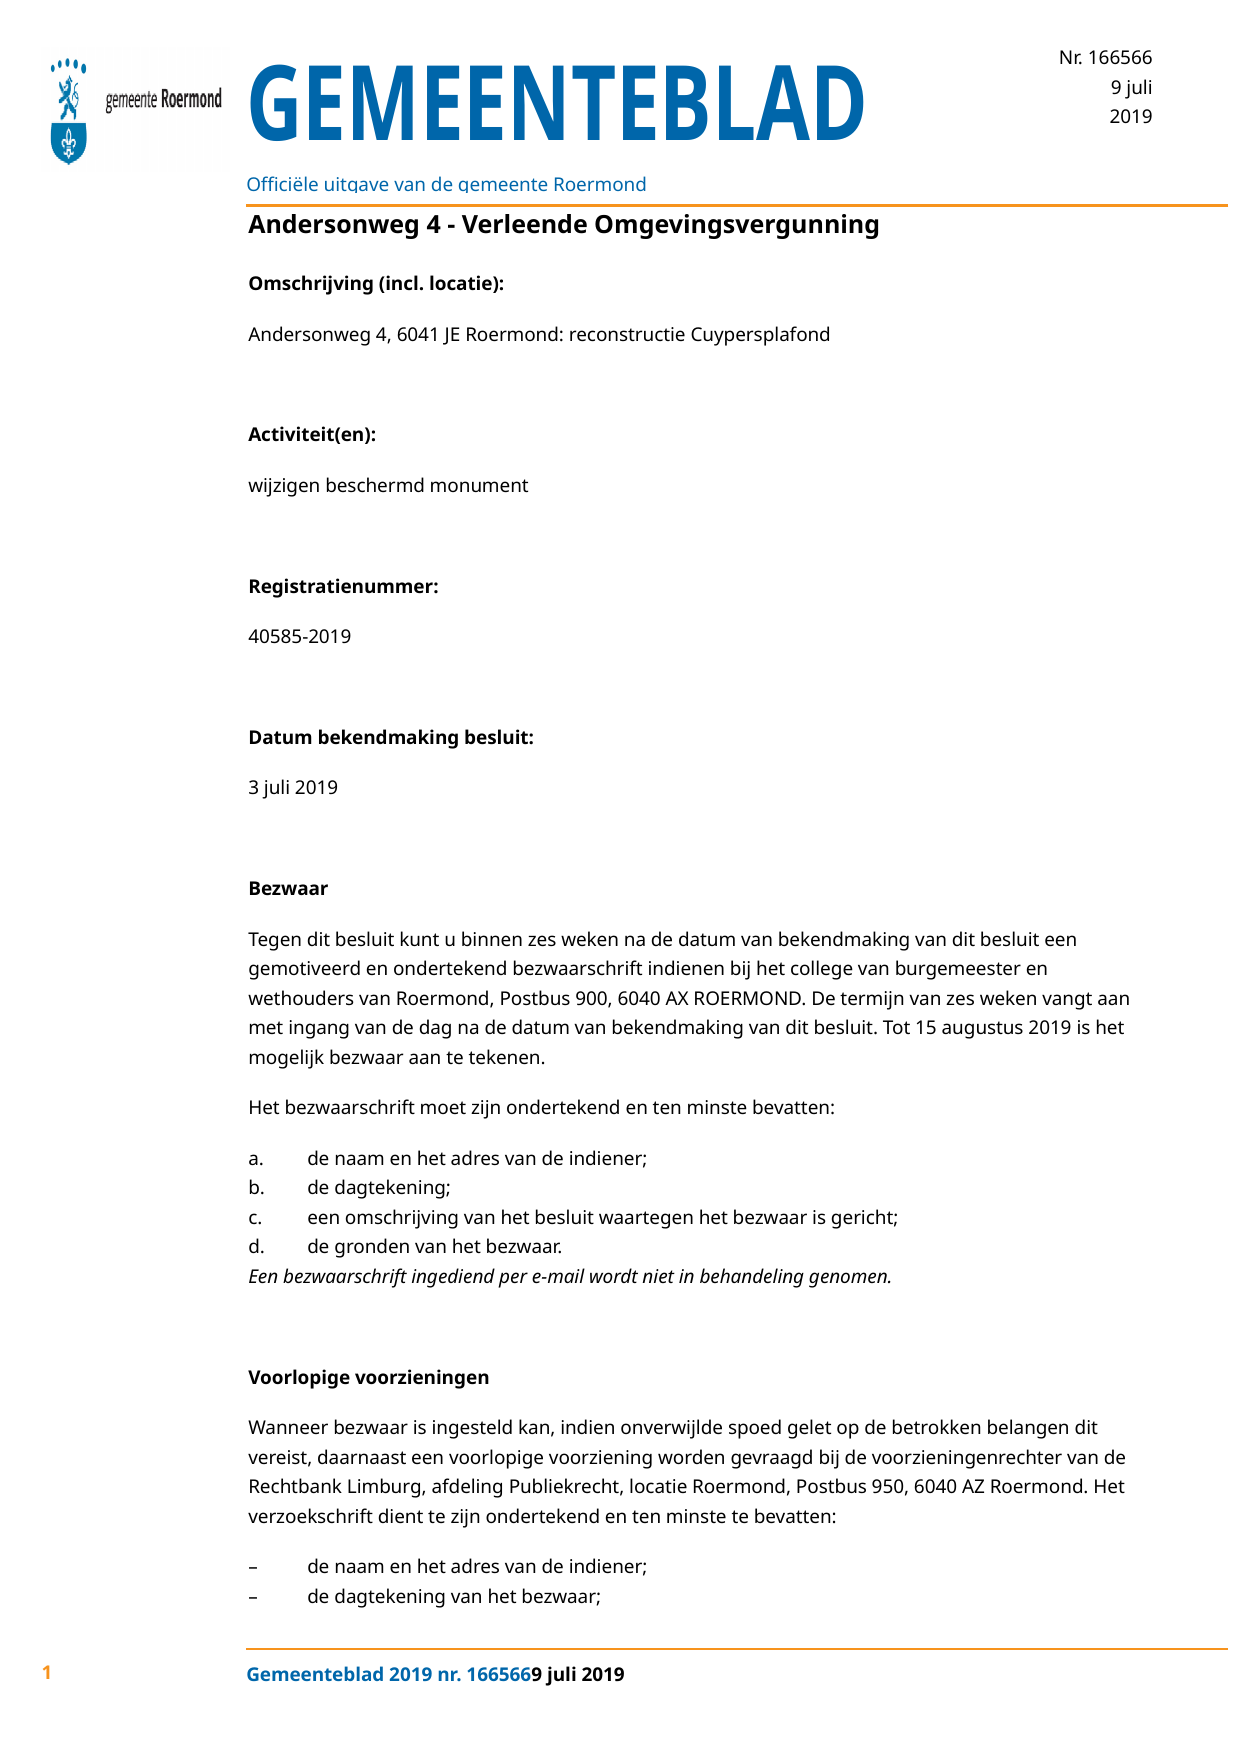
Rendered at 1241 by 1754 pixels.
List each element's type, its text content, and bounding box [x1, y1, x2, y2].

list de dagtekening; [248, 1174, 1152, 1200]
text wijzigen beschermd monument [248, 472, 1152, 498]
text Wanneer bezwaar is ingesteld kan, indien onverwijlde spoed gelet op de betrokken belangen dit vereist, daarnaast een voorlopige voorziening worden gevraagd bij de voorzieningenrechter van de Rechtbank Limburg, afdeling Publiekrecht, locatie Roermond, Postbus 950, 6040 AZ Roermond. Het verzoekschrift dient te zijn ondertekend en ten minste te bevatten: [248, 1414, 1152, 1529]
text Voorlopige voorzieningen [248, 1364, 1152, 1390]
text Een bezwaarschrift ingediend per e-mail wordt niet in behandeling genomen. [248, 1263, 1152, 1289]
list een omschrijving van het besluit waartegen het bezwaar is gericht; [248, 1204, 1152, 1230]
list de naam en het adres van de indiener; [248, 1145, 1152, 1171]
text 40585-2019 [248, 623, 1152, 649]
text Activiteit(en): [248, 422, 1152, 447]
picture [41, 47, 231, 172]
text Omschrijving (incl. locatie): [248, 270, 1152, 296]
list de dagtekening van het bezwaar; [248, 1583, 1152, 1609]
text 3 juli 2019 [248, 774, 1152, 800]
text Registratienummer: [248, 573, 1152, 598]
text Bezwaar [248, 875, 1152, 901]
text Andersonweg 4, 6041 JE Roermond: reconstructie Cuypersplafond [248, 321, 1152, 346]
text Het bezwaarschrift moet zijn ondertekend en ten minste bevatten: [248, 1094, 1152, 1120]
text Datum bekendmaking besluit: [248, 724, 1152, 750]
list de naam en het adres van de indiener; [248, 1554, 1152, 1579]
list de gronden van het bezwaar. [248, 1234, 1152, 1259]
text Tegen dit besluit kunt u binnen zes weken na de datum van bekendmaking van dit besluit een gemotiveerd en ondertekend bezwaarschrift indienen bij het college van burgemeester en wethouders van Roermond, Postbus 900, 6040 AX ROERMOND. De termijn van zes weken vangt aan met ingang van de dag na de datum van bekendmaking van dit besluit. Tot 15 augustus 2019 is het mogelijk bezwaar aan te tekenen. [248, 926, 1152, 1070]
text Andersonweg 4 - Verleende Omgevingsvergunning [248, 207, 1152, 241]
